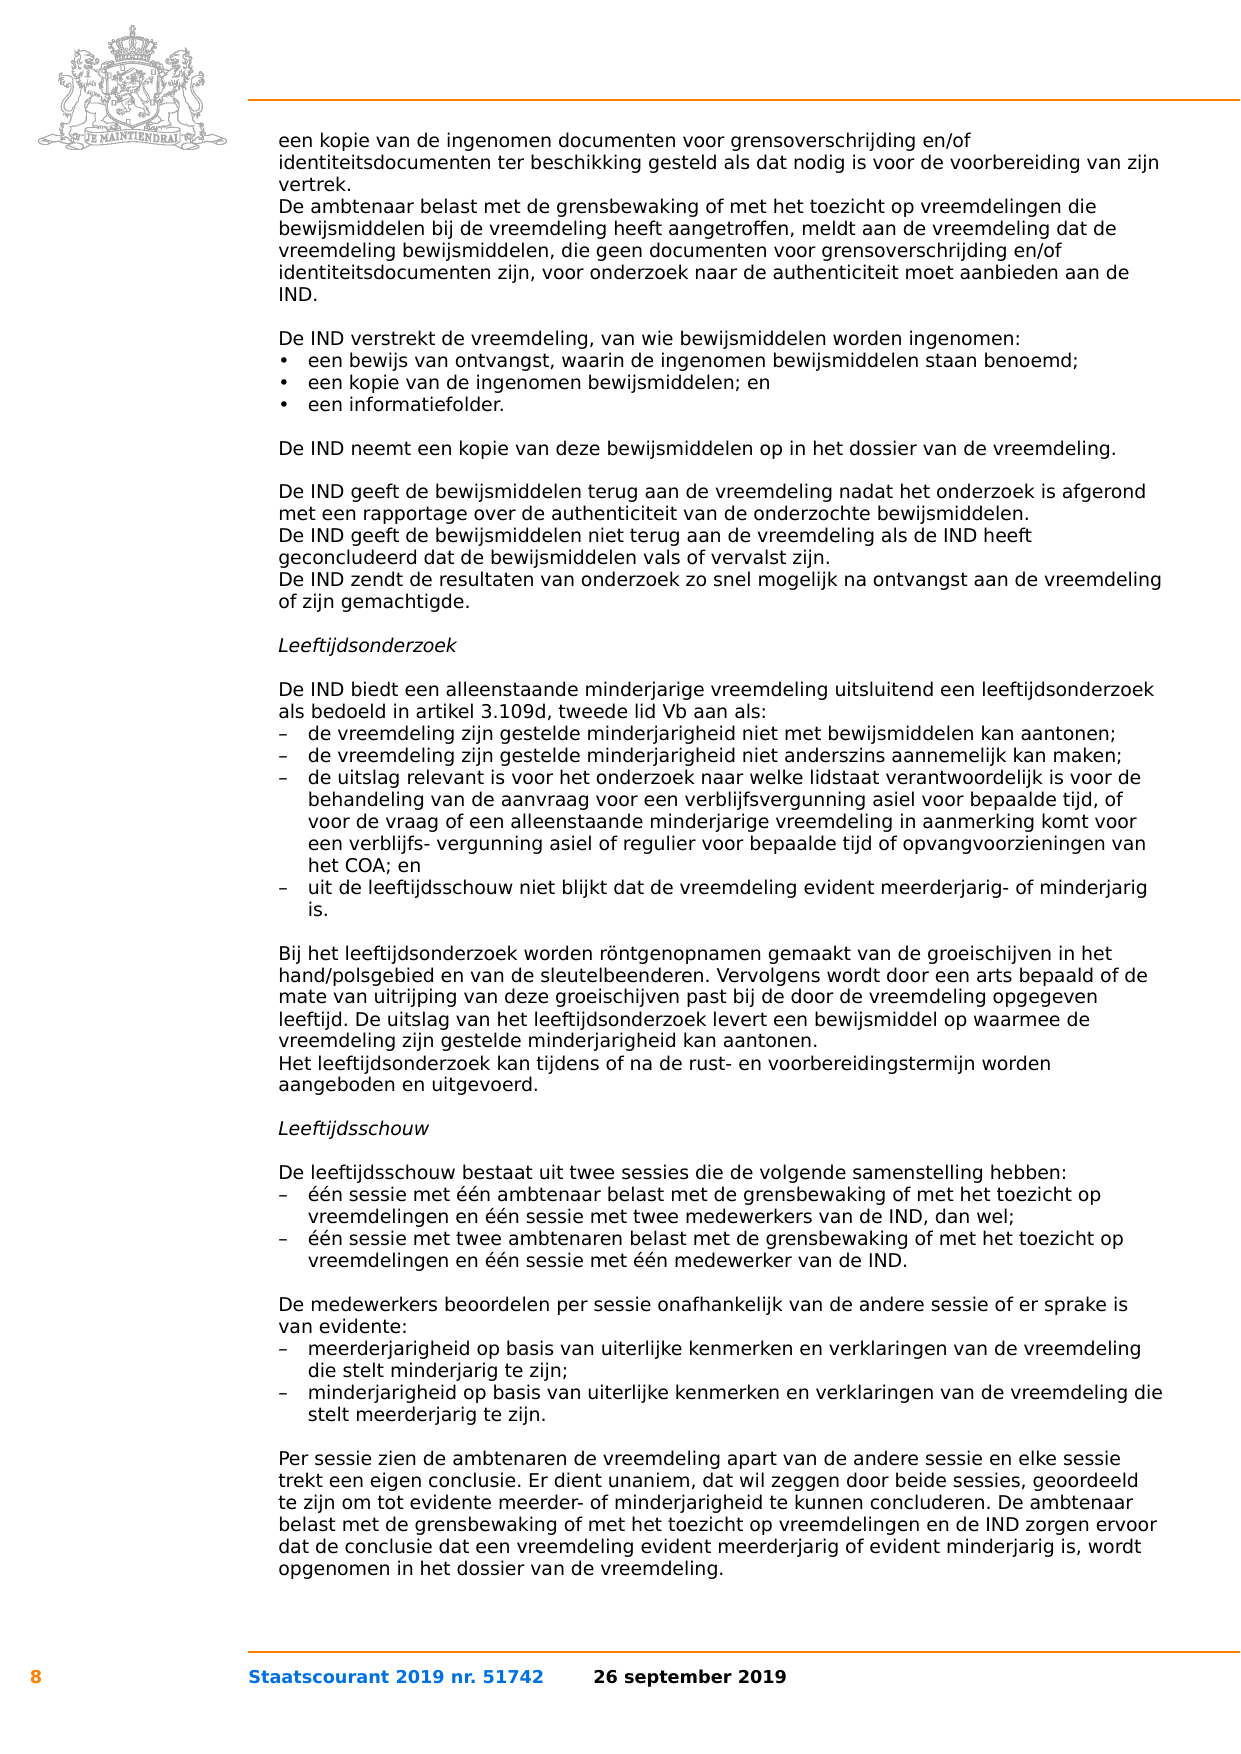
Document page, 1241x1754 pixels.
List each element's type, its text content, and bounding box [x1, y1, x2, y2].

text De IND zendt de resultaten van onderzoek zo snel mogelijk na ontvangst aan de vreemdeling of zijn gemachtigde. [278, 569, 1163, 613]
text – één sessie met twee ambtenaren belast met de grensbewaking of met het toezicht op vreemdelingen en één sessie met één medewerker van de IND. [278, 1228, 1163, 1272]
text De ambtenaar belast met de grensbewaking of met het toezicht op vreemdelingen die bewijsmiddelen bij de vreemdeling heeft aangetroffen, meldt aan de vreemdeling dat de vreemdeling bewijsmiddelen, die geen documenten voor grensoverschrijding en/of identiteitsdocumenten zijn, voor onderzoek naar de authenticiteit moet aanbieden aan de IND. [278, 196, 1163, 306]
subtitle Leeftijdsschouw [278, 1118, 1163, 1140]
text De leeftijdsschouw bestaat uit twee sessies die de volgende samenstelling hebben: [278, 1162, 1163, 1184]
text De IND geeft de bewijsmiddelen terug aan de vreemdeling nadat het onderzoek is afgerond met een rapportage over de authenticiteit van de onderzochte bewijsmiddelen. [278, 481, 1163, 525]
text De IND biedt een alleenstaande minderjarige vreemdeling uitsluitend een leeftijdsonderzoek als bedoeld in artikel 3.109d, tweede lid Vb aan als: [278, 679, 1163, 723]
text – de vreemdeling zijn gestelde minderjarigheid niet anderszins aannemelijk kan maken; [278, 745, 1163, 767]
picture [38, 25, 227, 150]
text – meerderjarigheid op basis van uiterlijke kenmerken en verklaringen van de vreemdeling die stelt minderjarig te zijn; [278, 1338, 1163, 1382]
text Het leeftijdsonderzoek kan tijdens of na de rust- en voorbereidingstermijn worden aangeboden en uitgevoerd. [278, 1052, 1163, 1096]
text • een informatiefolder. [278, 393, 1163, 416]
text • een kopie van de ingenomen bewijsmiddelen; en [278, 372, 1163, 393]
text – de uitslag relevant is voor het onderzoek naar welke lidstaat verantwoordelijk is voor de behandeling van de aanvraag voor een verblijfsvergunning asiel voor bepaalde tijd, of voor de vraag of een alleenstaande minderjarige vreemdeling in aanmerking komt voor een verblijfs- vergunning asiel of regulier voor bepaalde tijd of opvangvoorzieningen van het COA; en [278, 767, 1163, 877]
text De IND verstrekt de vreemdeling, van wie bewijsmiddelen worden ingenomen: [278, 328, 1163, 349]
text De IND neemt een kopie van deze bewijsmiddelen op in het dossier van de vreemdeling. [278, 437, 1163, 459]
text De medewerkers beoordelen per sessie onafhankelijk van de andere sessie of er sprake is van evidente: [278, 1294, 1163, 1338]
text een kopie van de ingenomen documenten voor grensoverschrijding en/of identiteitsdocumenten ter beschikking gesteld als dat nodig is voor de voorbereiding van zijn vertrek. [278, 130, 1163, 196]
text • een bewijs van ontvangst, waarin de ingenomen bewijsmiddelen staan benoemd; [278, 349, 1163, 372]
text – uit de leeftijdsschouw niet blijkt dat de vreemdeling evident meerderjarig- of minderjarig is. [278, 877, 1163, 921]
text De IND geeft de bewijsmiddelen niet terug aan de vreemdeling als de IND heeft geconcludeerd dat de bewijsmiddelen vals of vervalst zijn. [278, 525, 1163, 569]
text – minderjarigheid op basis van uiterlijke kenmerken en verklaringen van de vreemdeling die stelt meerderjarig te zijn. [278, 1382, 1163, 1426]
subtitle Leeftijdsonderzoek [278, 635, 1163, 657]
text – de vreemdeling zijn gestelde minderjarigheid niet met bewijsmiddelen kan aantonen; [278, 723, 1163, 745]
text – één sessie met één ambtenaar belast met de grensbewaking of met het toezicht op vreemdelingen en één sessie met twee medewerkers van de IND, dan wel; [278, 1184, 1163, 1228]
text Per sessie zien de ambtenaren de vreemdeling apart van de andere sessie en elke sessie trekt een eigen conclusie. Er dient unaniem, dat wil zeggen door beide sessies, geoordeeld te zijn om tot evidente meerder- of minderjarigheid te kunnen concluderen. De ambtenaar belast met de grensbewaking of met het toezicht op vreemdelingen en de IND zorgen ervoor dat de conclusie dat een vreemdeling evident meerderjarig of evident minderjarig is, wordt opgenomen in het dossier van de vreemdeling. [278, 1448, 1163, 1579]
text Bij het leeftijdsonderzoek worden röntgenopnamen gemaakt van de groeischijven in het hand/polsgebied en van de sleutelbeenderen. Vervolgens wordt door een arts bepaald of de mate van uitrijping van deze groeischijven past bij de door de vreemdeling opgegeven leeftijd. De uitslag van het leeftijdsonderzoek levert een bewijsmiddel op waarmee de vreemdeling zijn gestelde minderjarigheid kan aantonen. [278, 942, 1163, 1052]
